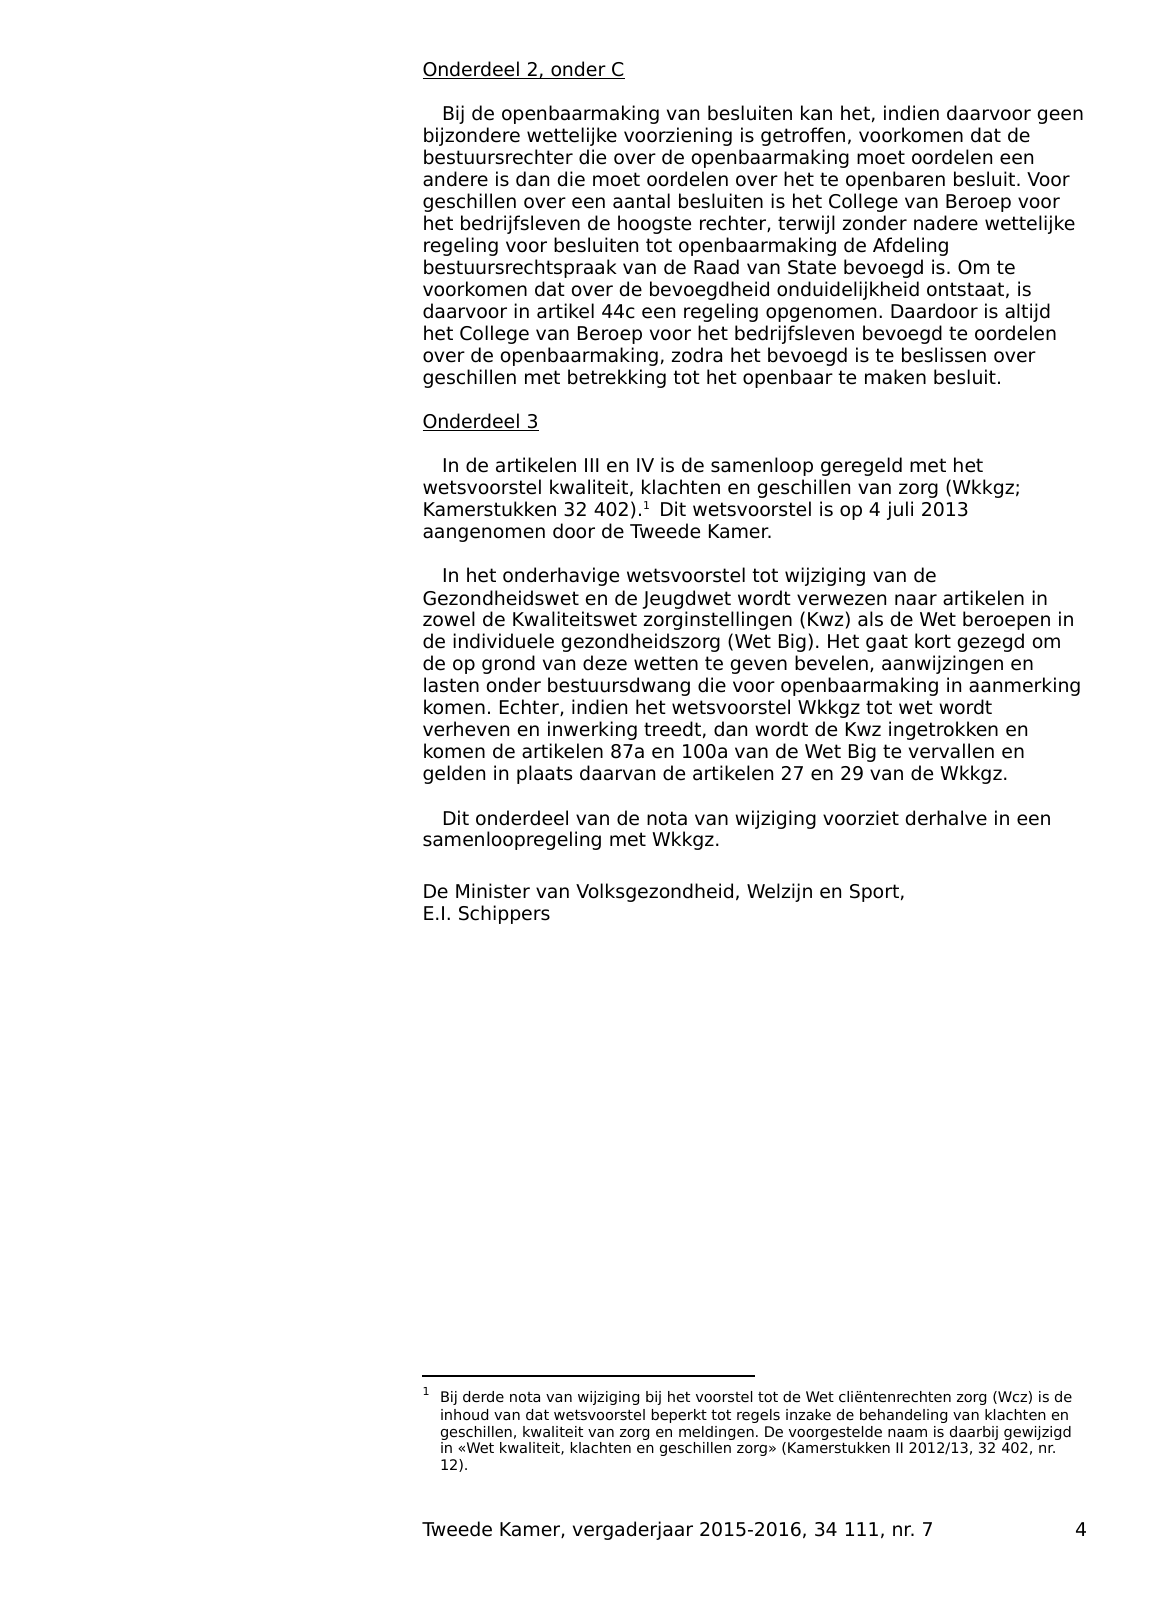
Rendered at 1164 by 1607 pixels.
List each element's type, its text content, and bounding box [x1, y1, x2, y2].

text In de artikelen III en IV is de samenloop geregeld met het wetsvoorstel kwaliteit, klachten en geschillen van zorg (Wkkgz; Kamerstukken 32 402). Dit wetsvoorstel is op 4 juli 2013 aangenomen door de Tweede Kamer. [422, 455, 1087, 543]
text In het onderhavige wetsvoorstel tot wijziging van de Gezondheidswet en de Jeugdwet wordt verwezen naar artikelen in zowel de Kwaliteitswet zorginstellingen (Kwz) als de Wet beroepen in de individuele gezondheidszorg (Wet Big). Het gaat kort gezegd om de op grond van deze wetten te geven bevelen, aanwijzingen en lasten onder bestuursdwang die voor openbaarmaking in aanmerking komen. Echter, indien het wetsvoorstel Wkkgz tot wet wordt verheven en inwerking treedt, dan wordt de Kwz ingetrokken en komen de artikelen 87a en 100a van de Wet Big te vervallen en gelden in plaats daarvan de artikelen 27 en 29 van de Wkkgz. [422, 565, 1087, 785]
subtitle Onderdeel 2, onder C [422, 59, 1087, 81]
text De Minister van Volksgezondheid, Welzijn en Sport, E.I. Schippers [422, 881, 1087, 925]
text Dit onderdeel van de nota van wijziging voorziet derhalve in een samenloopregeling met Wkkgz. [422, 807, 1087, 851]
subtitle Onderdeel 3 [422, 411, 1087, 433]
text Bij de openbaarmaking van besluiten kan het, indien daarvoor geen bijzondere wettelijke voorziening is getroffen, voorkomen dat de bestuursrechter die over de openbaarmaking moet oordelen een andere is dan die moet oordelen over het te openbaren besluit. Voor geschillen over een aantal besluiten is het College van Beroep voor het bedrijfsleven de hoogste rechter, terwijl zonder nadere wettelijke regeling voor besluiten tot openbaarmaking de Afdeling bestuursrechtspraak van de Raad van State bevoegd is. Om te voorkomen dat over de bevoegdheid onduidelijkheid ontstaat, is daarvoor in artikel 44c een regeling opgenomen. Daardoor is altijd het College van Beroep voor het bedrijfsleven bevoegd te oordelen over de openbaarmaking, zodra het bevoegd is te beslissen over geschillen met betrekking tot het openbaar te maken besluit. [422, 103, 1087, 389]
text Bij derde nota van wijziging bij het voorstel tot de Wet cliëntenrechten zorg (Wcz) is de inhoud van dat wetsvoorstel beperkt tot regels inzake de behandeling van klachten en geschillen, kwaliteit van zorg en meldingen. De voorgestelde naam is daarbij gewijzigd in «Wet kwaliteit, klachten en geschillen zorg» (Kamerstukken II 2012/13, 32 402, nr. 12). [422, 1385, 1087, 1474]
